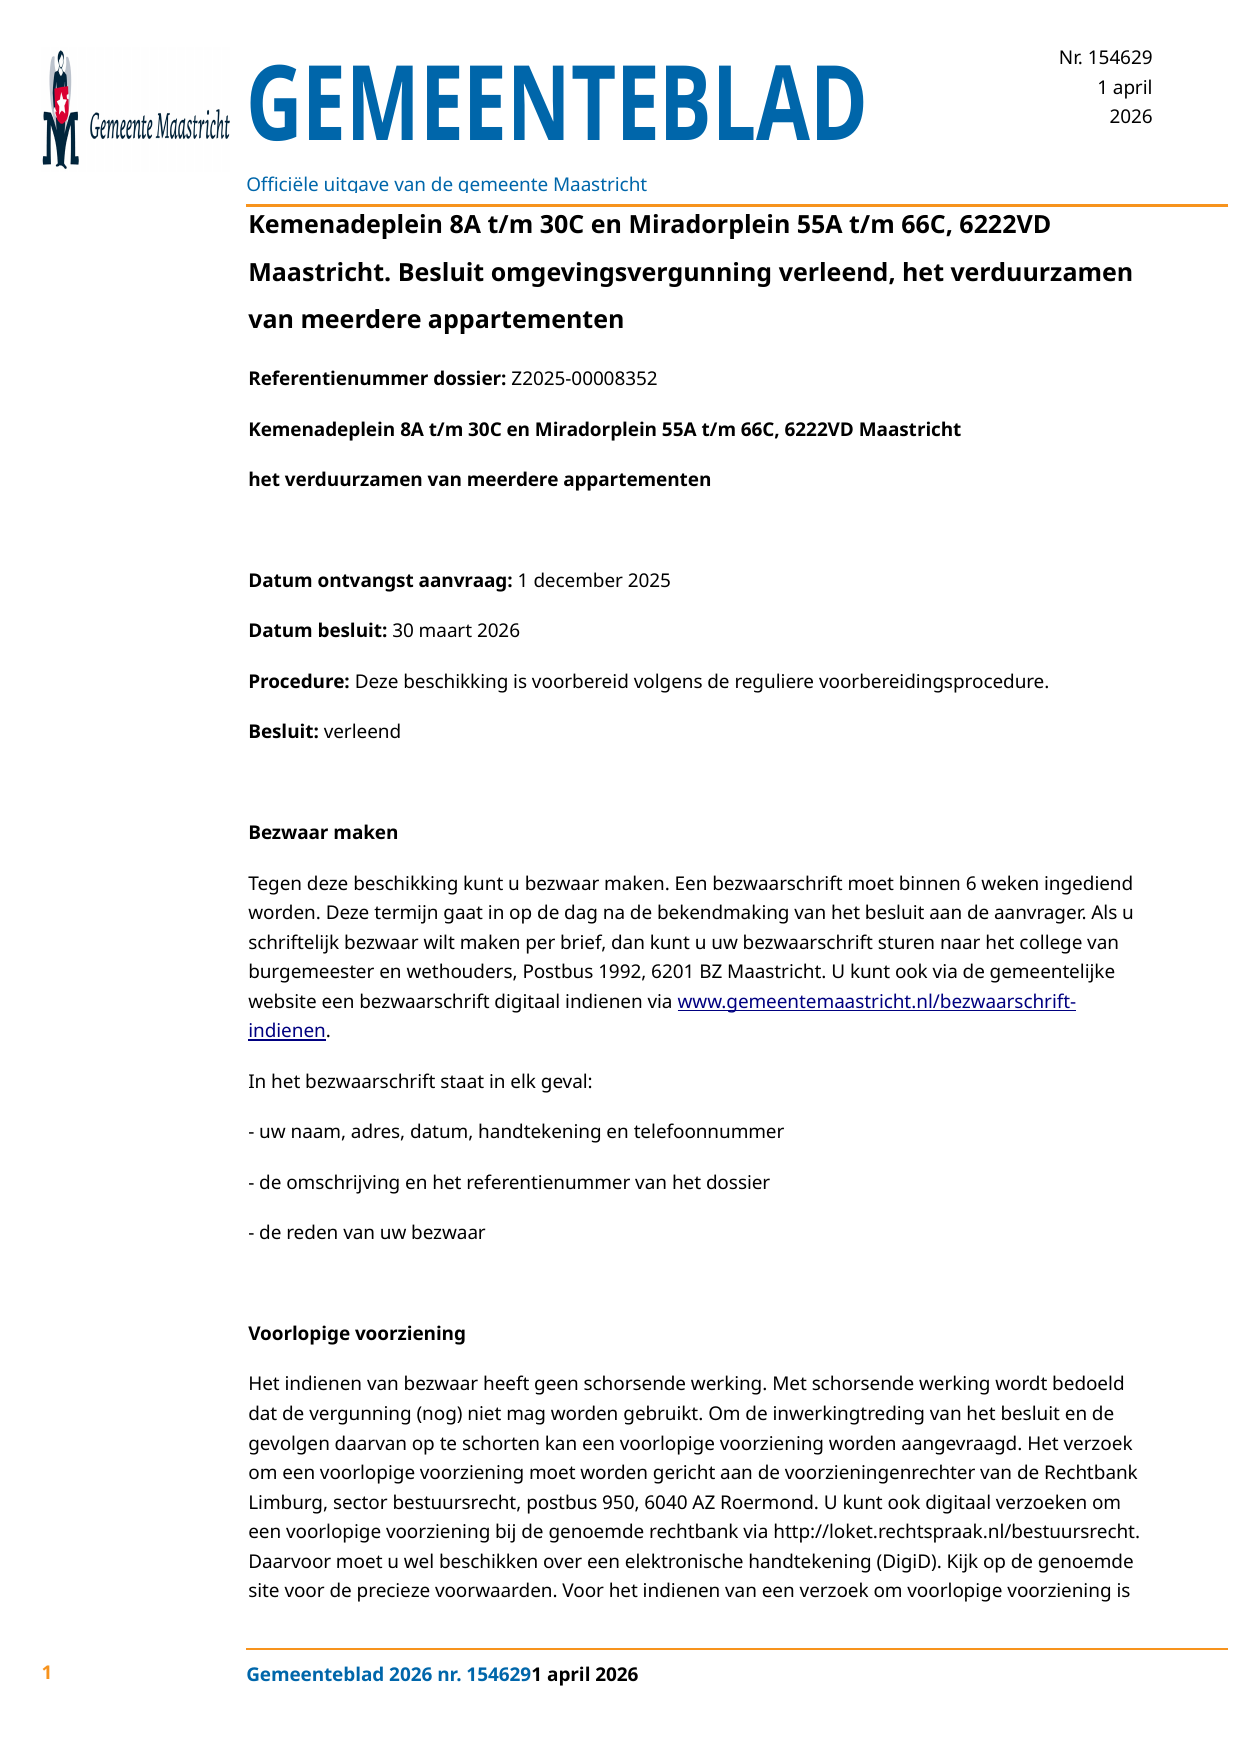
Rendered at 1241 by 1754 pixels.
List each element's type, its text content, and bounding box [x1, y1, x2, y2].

text In het bezwaarschrift staat in elk geval: [248, 1068, 1152, 1094]
text - uw naam, adres, datum, handtekening en telefoonnummer [248, 1118, 1152, 1144]
text Voorlopige voorziening [248, 1320, 1152, 1346]
text Datum besluit: 30 maart 2026 [248, 618, 1152, 643]
picture [41, 47, 231, 172]
text - de omschrijving en het referentienummer van het dossier [248, 1169, 1152, 1194]
text Bezwaar maken [248, 819, 1152, 845]
text Kemenadeplein 8A t/m 30C en Miradorplein 55A t/m 66C, 6222VD Maastricht [248, 416, 1152, 442]
text Tegen deze beschikking kunt u bezwaar maken. Een bezwaarschrift moet binnen 6 weken ingediend worden. Deze termijn gaat in op de dag na de bekendmaking van het besluit aan de aanvrager. Als u schriftelijk bezwaar wilt maken per brief, dan kunt u uw bezwaarschrift sturen naar het college van burgemeester en wethouders, Postbus 1992, 6201 BZ Maastricht. U kunt ook via de gemeentelijke website een bezwaarschrift digitaal indienen via www.gemeentemaastricht.nl/bezwaarschrift-indienen. [248, 870, 1152, 1043]
text Kemenadeplein 8A t/m 30C en Miradorplein 55A t/m 66C, 6222VD Maastricht. Besluit omgevingsvergunning verleend, het verduurzamen van meerdere appartementen [248, 207, 1152, 336]
text Besluit: verleend [248, 718, 1152, 744]
text Referentienummer dossier: Z2025-00008352 [248, 366, 1152, 391]
text Datum ontvangst aanvraag: 1 december 2025 [248, 567, 1152, 593]
text Procedure: Deze beschikking is voorbereid volgens de reguliere voorbereidingsprocedure. [248, 668, 1152, 694]
text Het indienen van bezwaar heeft geen schorsende werking. Met schorsende werking wordt bedoeld dat de vergunning (nog) niet mag worden gebruikt. Om de inwerkingtreding van het besluit en de gevolgen daarvan op te schorten kan een voorlopige voorziening worden aangevraagd. Het verzoek om een voorlopige voorziening moet worden gericht aan de voorzieningenrechter van de Rechtbank Limburg, sector bestuursrecht, postbus 950, 6040 AZ Roermond. U kunt ook digitaal verzoeken om een voorlopige voorziening bij de genoemde rechtbank via http://loket.rechtspraak.nl/bestuursrecht. Daarvoor moet u wel beschikken over een elektronische handtekening (DigiD). Kijk op de genoemde site voor de precieze voorwaarden. Voor het indienen van een verzoek om voorlopige voorziening is [248, 1371, 1152, 1603]
text - de reden van uw bezwaar [248, 1219, 1152, 1245]
text het verduurzamen van meerdere appartementen [248, 466, 1152, 492]
